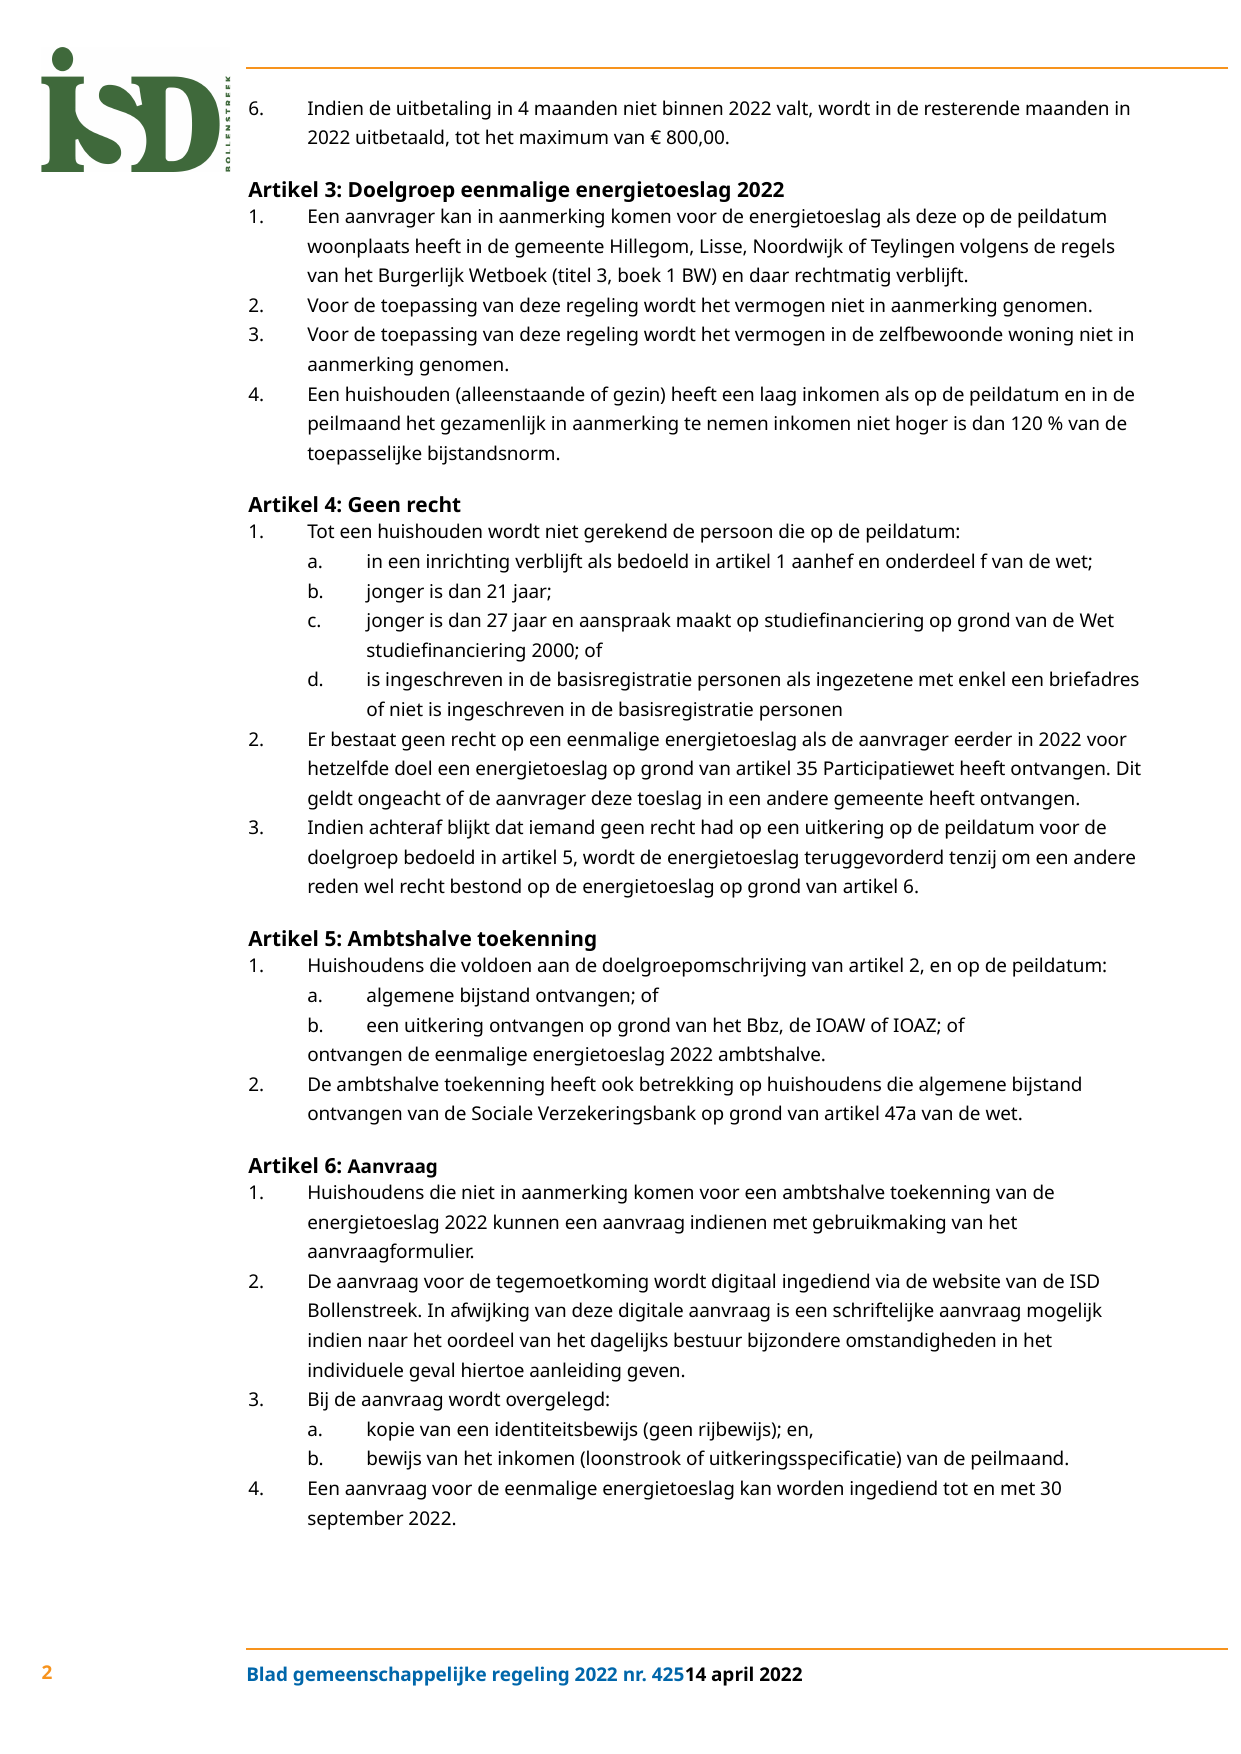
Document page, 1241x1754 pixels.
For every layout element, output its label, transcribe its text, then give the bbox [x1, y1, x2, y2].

list Huishoudens die voldoen aan de doelgroepomschrijving van artikel 2, en op de peildatum: [248, 953, 1152, 978]
text Artikel 6: Aanvraag [248, 1151, 1152, 1179]
list Voor de toepassing van deze regeling wordt het vermogen niet in aanmerking genomen. [248, 292, 1152, 318]
list Voor de toepassing van deze regeling wordt het vermogen in de zelfbewoonde woning niet in aanmerking genomen. [248, 322, 1152, 377]
text Artikel 4: Geen recht [248, 490, 1152, 519]
list Een huishouden (alleenstaande of gezin) heeft een laag inkomen als op de peildatum en in de peilmaand het gezamenlijk in aanmerking te nemen inkomen niet hoger is dan 120 % van de toepasselijke bijstandsnorm. [248, 381, 1152, 466]
list in een inrichting verblijft als bedoeld in artikel 1 aanhef en onderdeel f van de wet; [307, 548, 1152, 574]
text Artikel 3: Doelgroep eenmalige energietoeslag 2022 [248, 175, 1152, 203]
list De ambtshalve toekenning heeft ook betrekking op huishoudens die algemene bijstand ontvangen van de Sociale Verzekeringsbank op grond van artikel 47a van de wet. [248, 1071, 1152, 1126]
text Artikel 5: Ambtshalve toekenning [248, 924, 1152, 953]
list Een aanvraag voor de eenmalige energietoeslag kan worden ingediend tot en met 30 september 2022. [248, 1475, 1152, 1531]
list Een aanvrager kan in aanmerking komen voor de energietoeslag als deze op de peildatum woonplaats heeft in de gemeente Hillegom, Lisse, Noordwijk of Teylingen volgens de regels van het Burgerlijk Wetboek (titel 3, boek 1 BW) en daar rechtmatig verblijft. [248, 203, 1152, 288]
picture [41, 47, 231, 172]
list Bij de aanvraag wordt overgelegd: [248, 1386, 1152, 1412]
list Huishoudens die niet in aanmerking komen voor een ambtshalve toekenning van de energietoeslag 2022 kunnen een aanvraag indienen met gebruikmaking van het aanvraagformulier. [248, 1179, 1152, 1264]
list ontvangen de eenmalige energietoeslag 2022 ambtshalve. [248, 1041, 1152, 1067]
list Er bestaat geen recht op een eenmalige energietoeslag als de aanvrager eerder in 2022 voor hetzelfde doel een energietoeslag op grond van artikel 35 Participatiewet heeft ontvangen. Dit geldt ongeacht of de aanvrager deze toeslag in een andere gemeente heeft ontvangen. [248, 726, 1152, 811]
list een uitkering ontvangen op grond van het Bbz, de IOAW of IOAZ; of [307, 1012, 1152, 1037]
list De aanvraag voor de tegemoetkoming wordt digitaal ingediend via de website van de ISD Bollenstreek. In afwijking van deze digitale aanvraag is een schriftelijke aanvraag mogelijk indien naar het oordeel van het dagelijks bestuur bijzondere omstandigheden in het individuele geval hiertoe aanleiding geven. [248, 1268, 1152, 1383]
list kopie van een identiteitsbewijs (geen rijbewijs); en, [307, 1416, 1152, 1442]
list Indien achteraf blijkt dat iemand geen recht had op een uitkering op de peildatum voor de doelgroep bedoeld in artikel 5, wordt de energietoeslag teruggevorderd tenzij om een andere reden wel recht bestond op de energietoeslag op grond van artikel 6. [248, 814, 1152, 899]
list jonger is dan 27 jaar en aanspraak maakt op studiefinanciering op grond van de Wet studiefinanciering 2000; of [307, 607, 1152, 663]
list is ingeschreven in de basisregistratie personen als ingezetene met enkel een briefadres of niet is ingeschreven in de basisregistratie personen [307, 667, 1152, 722]
list Indien de uitbetaling in 4 maanden niet binnen 2022 valt, wordt in de resterende maanden in 2022 uitbetaald, tot het maximum van € 800,00. [248, 95, 1152, 150]
list bewijs van het inkomen (loonstrook of uitkeringsspecificatie) van de peilmaand. [307, 1446, 1152, 1471]
list jonger is dan 21 jaar; [307, 578, 1152, 604]
list algemene bijstand ontvangen; of [307, 982, 1152, 1008]
list Tot een huishouden wordt niet gerekend de persoon die op de peildatum: [248, 519, 1152, 544]
